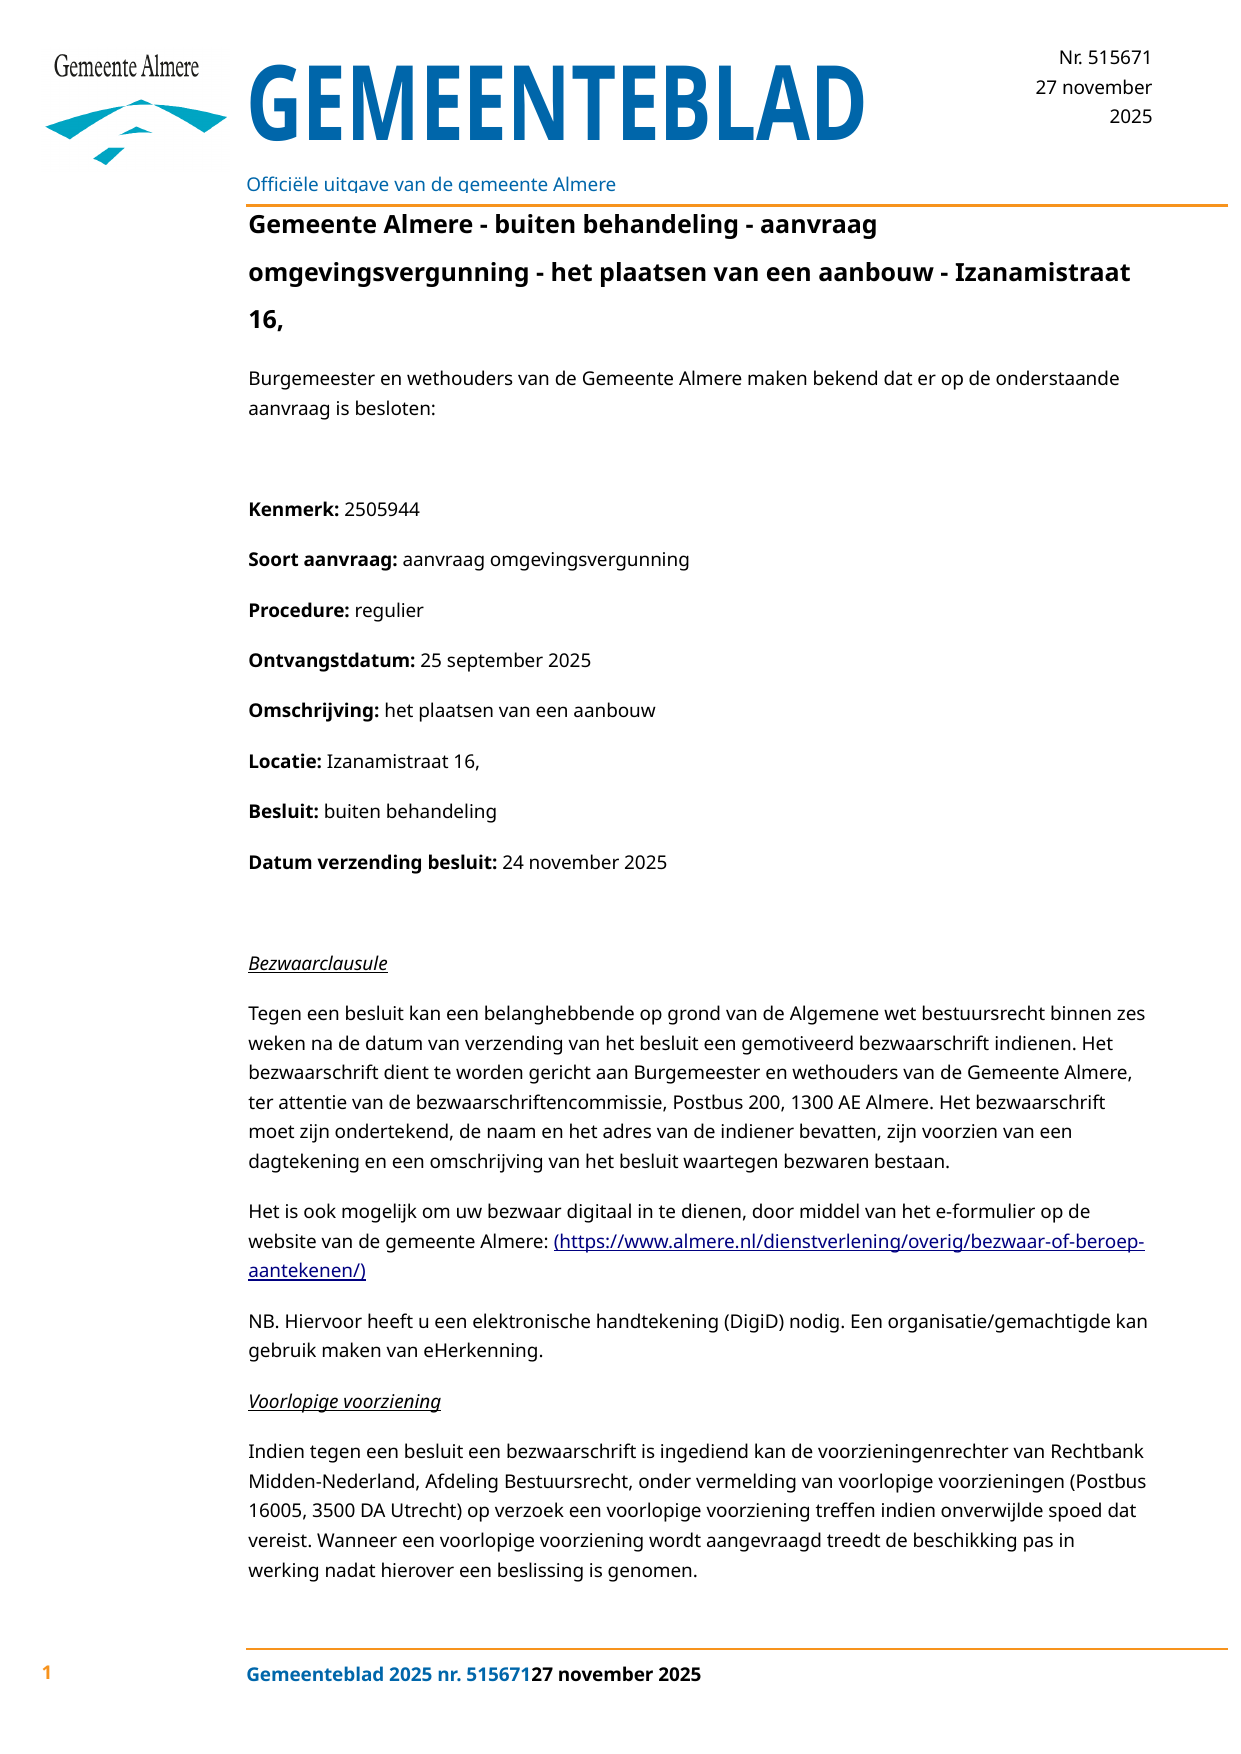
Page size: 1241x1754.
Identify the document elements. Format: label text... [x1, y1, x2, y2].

text Datum verzending besluit: 24 november 2025 [248, 849, 1152, 874]
text NB. Hiervoor heeft u een elektronische handtekening (DigiD) nodig. Een organisatie/gemachtigde kan gebruik maken van eHerkenning. [248, 1308, 1152, 1363]
text Locatie: Izanamistraat 16, [248, 748, 1152, 774]
text Het is ook mogelijk om uw bezwaar digitaal in te dienen, door middel van het e-formulier op de website van de gemeente Almere: (https://www.almere.nl/dienstverlening/overig/bezwaar-of-beroep-aantekenen/) [248, 1198, 1152, 1283]
text Gemeente Almere - buiten behandeling - aanvraag omgevingsvergunning - het plaatsen van een aanbouw - Izanamistraat 16, [248, 207, 1152, 336]
text Indien tegen een besluit een bezwaarschrift is ingediend kan de voorzieningenrechter van Rechtbank Midden-Nederland, Afdeling Bestuursrecht, onder vermelding van voorlopige voorzieningen (Postbus 16005, 3500 DA Utrecht) op verzoek een voorlopige voorziening treffen indien onverwijlde spoed dat vereist. Wanneer een voorlopige voorziening wordt aangevraagd treedt de beschikking pas in werking nadat hierover een beslissing is genomen. [248, 1438, 1152, 1582]
picture [41, 47, 231, 172]
text Besluit: buiten behandeling [248, 798, 1152, 824]
text Procedure: regulier [248, 597, 1152, 622]
text Ontvangstdatum: 25 september 2025 [248, 647, 1152, 673]
text Bezwaarclausule [248, 950, 1152, 975]
text Soort aanvraag: aanvraag omgevingsvergunning [248, 546, 1152, 572]
text Tegen een besluit kan een belanghebbende op grond van de Algemene wet bestuursrecht binnen zes weken na de datum van verzending van het besluit een gemotiveerd bezwaarschrift indienen. Het bezwaarschrift dient te worden gericht aan Burgemeester en wethouders van de Gemeente Almere, ter attentie van de bezwaarschriftencommissie, Postbus 200, 1300 AE Almere. Het bezwaarschrift moet zijn ondertekend, de naam en het adres van de indiener bevatten, zijn voorzien van een dagtekening en een omschrijving van het besluit waartegen bezwaren bestaan. [248, 1000, 1152, 1174]
text Omschrijving: het plaatsen van een aanbouw [248, 698, 1152, 723]
text Burgemeester en wethouders van de Gemeente Almere maken bekend dat er op de onderstaande aanvraag is besloten: [248, 366, 1152, 421]
text Voorlopige voorziening [248, 1388, 1152, 1414]
text Kenmerk: 2505944 [248, 496, 1152, 522]
